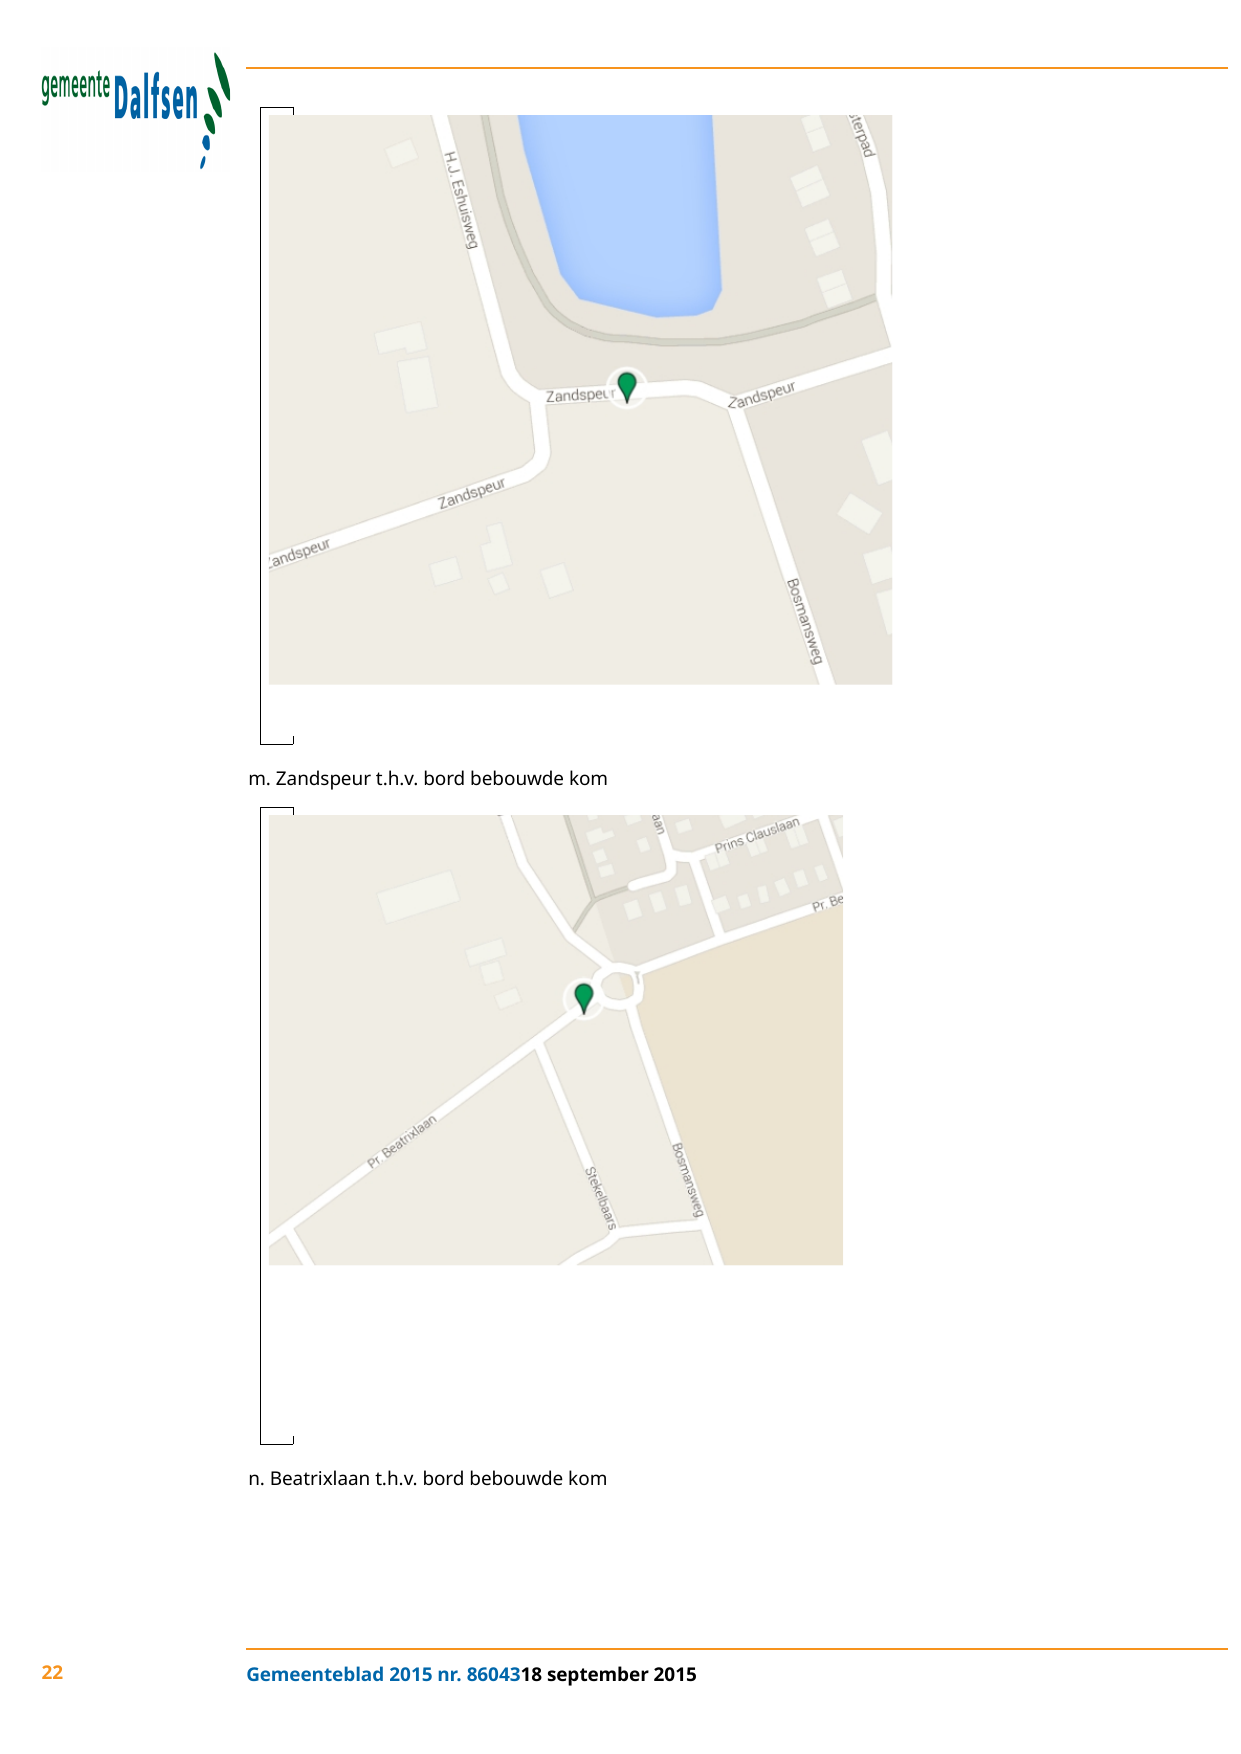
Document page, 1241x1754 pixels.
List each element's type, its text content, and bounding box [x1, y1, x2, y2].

text n. Beatrixlaan t.h.v. bord bebouwde kom [248, 1466, 1152, 1491]
picture [268, 115, 1173, 736]
picture [41, 47, 231, 172]
picture [268, 815, 1173, 1436]
text m. Zandspeur t.h.v. bord bebouwde kom [248, 765, 1152, 791]
